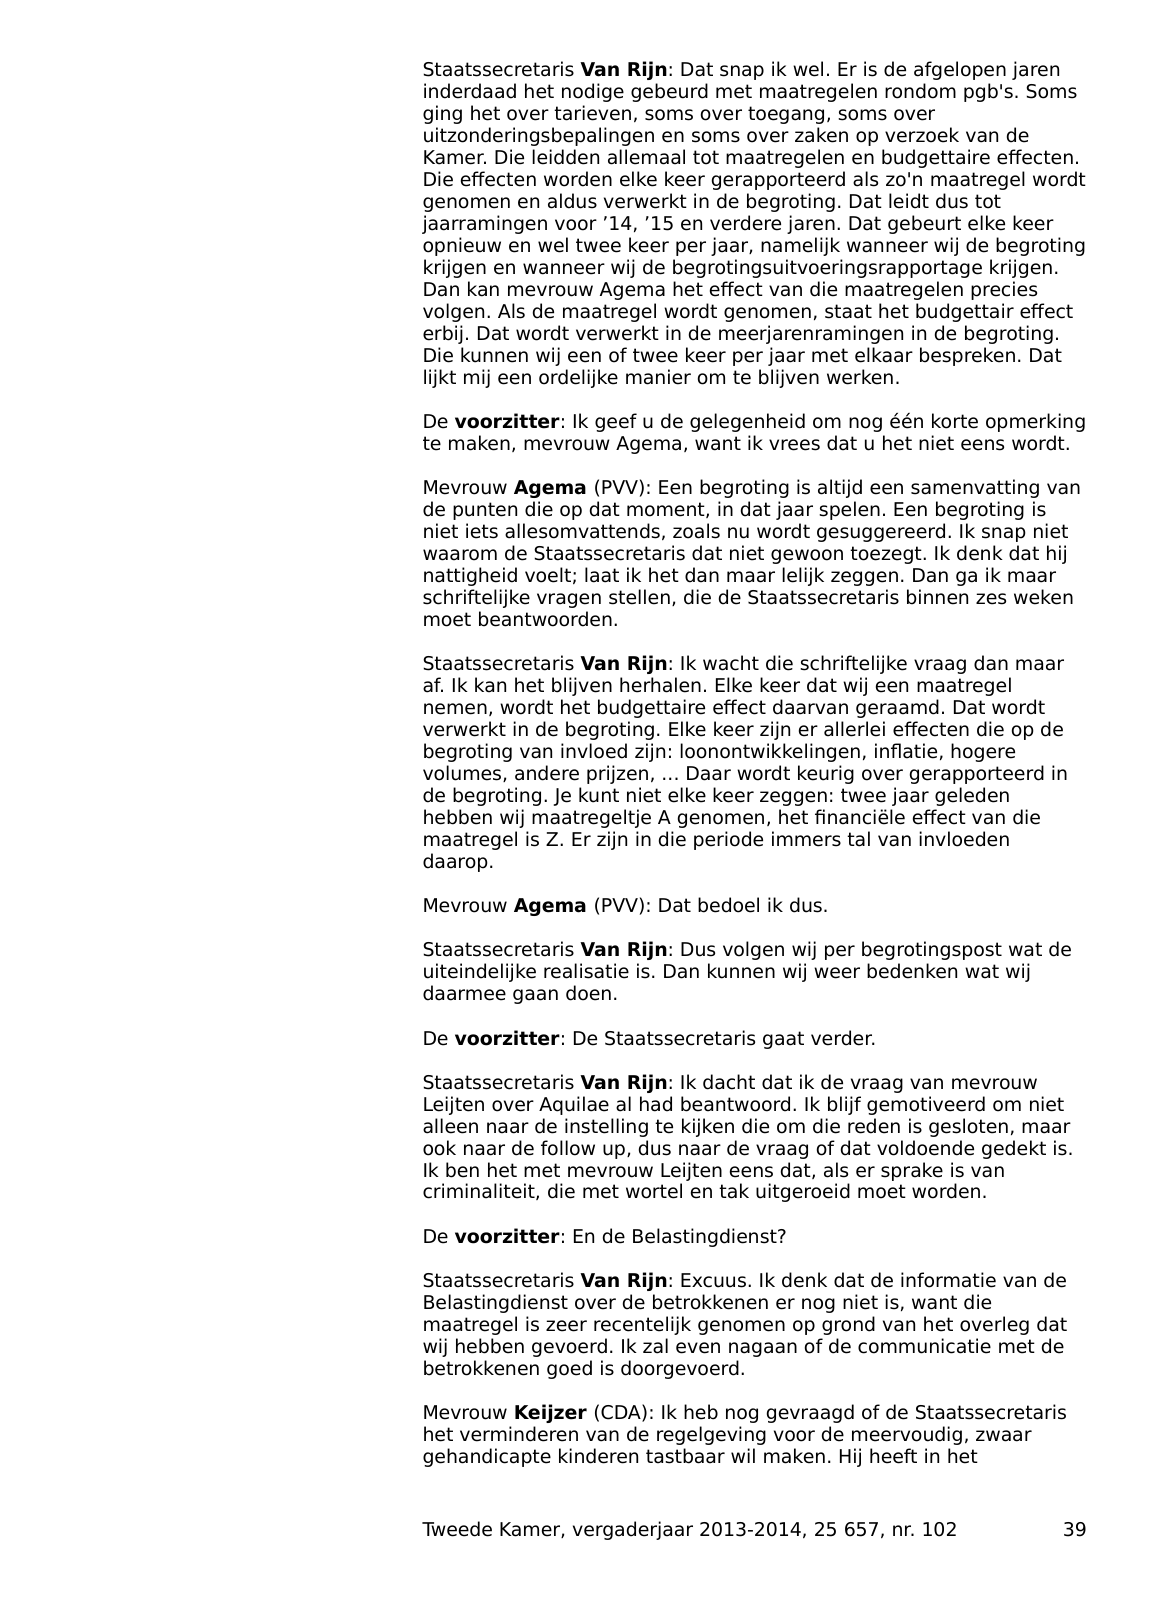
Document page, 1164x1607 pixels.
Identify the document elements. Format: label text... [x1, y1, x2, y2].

text Mevrouw Agema (PVV): Dat bedoel ik dus. [422, 895, 1087, 917]
text De voorzitter: En de Belastingdienst? [422, 1226, 1087, 1248]
text Mevrouw Keijzer (CDA): Ik heb nog gevraagd of de Staatssecretaris het verminderen van de regelgeving voor de meervoudig, zwaar gehandicapte kinderen tastbaar wil maken. Hij heeft in het [422, 1402, 1087, 1468]
text Staatssecretaris Van Rijn: Ik dacht dat ik de vraag van mevrouw Leijten over Aquilae al had beantwoord. Ik blijf gemotiveerd om niet alleen naar de instelling te kijken die om die reden is gesloten, maar ook naar de follow up, dus naar de vraag of dat voldoende gedekt is. Ik ben het met mevrouw Leijten eens dat, als er sprake is van criminaliteit, die met wortel en tak uitgeroeid moet worden. [422, 1072, 1087, 1203]
text Mevrouw Agema (PVV): Een begroting is altijd een samenvatting van de punten die op dat moment, in dat jaar spelen. Een begroting is niet iets allesomvattends, zoals nu wordt gesuggereerd. Ik snap niet waarom de Staatssecretaris dat niet gewoon toezegt. Ik denk dat hij nattigheid voelt; laat ik het dan maar lelijk zeggen. Dan ga ik maar schriftelijke vragen stellen, die de Staatssecretaris binnen zes weken moet beantwoorden. [422, 477, 1087, 631]
text Staatssecretaris Van Rijn: Excuus. Ik denk dat de informatie van de Belastingdienst over de betrokkenen er nog niet is, want die maatregel is zeer recentelijk genomen op grond van het overleg dat wij hebben gevoerd. Ik zal even nagaan of de communicatie met de betrokkenen goed is doorgevoerd. [422, 1270, 1087, 1380]
text De voorzitter: De Staatssecretaris gaat verder. [422, 1027, 1087, 1049]
text Staatssecretaris Van Rijn: Ik wacht die schriftelijke vraag dan maar af. Ik kan het blijven herhalen. Elke keer dat wij een maatregel nemen, wordt het budgettaire effect daarvan geraamd. Dat wordt verwerkt in de begroting. Elke keer zijn er allerlei effecten die op de begroting van invloed zijn: loonontwikkelingen, inflatie, hogere volumes, andere prijzen, ... Daar wordt keurig over gerapporteerd in de begroting. Je kunt niet elke keer zeggen: twee jaar geleden hebben wij maatregeltje A genomen, het financiële effect van die maatregel is Z. Er zijn in die periode immers tal van invloeden daarop. [422, 653, 1087, 873]
text De voorzitter: Ik geef u de gelegenheid om nog één korte opmerking te maken, mevrouw Agema, want ik vrees dat u het niet eens wordt. [422, 411, 1087, 455]
text Staatssecretaris Van Rijn: Dus volgen wij per begrotingspost wat de uiteindelijke realisatie is. Dan kunnen wij weer bedenken wat wij daarmee gaan doen. [422, 939, 1087, 1005]
text Staatssecretaris Van Rijn: Dat snap ik wel. Er is de afgelopen jaren inderdaad het nodige gebeurd met maatregelen rondom pgb's. Soms ging het over tarieven, soms over toegang, soms over uitzonderingsbepalingen en soms over zaken op verzoek van de Kamer. Die leidden allemaal tot maatregelen en budgettaire effecten. Die effecten worden elke keer gerapporteerd als zo'n maatregel wordt genomen en aldus verwerkt in de begroting. Dat leidt dus tot jaarramingen voor ’14, ’15 en verdere jaren. Dat gebeurt elke keer opnieuw en wel twee keer per jaar, namelijk wanneer wij de begroting krijgen en wanneer wij de begrotingsuitvoeringsrapportage krijgen. Dan kan mevrouw Agema het effect van die maatregelen precies volgen. Als de maatregel wordt genomen, staat het budgettair effect erbij. Dat wordt verwerkt in de meerjarenramingen in de begroting. Die kunnen wij een of twee keer per jaar met elkaar bespreken. Dat lijkt mij een ordelijke manier om te blijven werken. [422, 59, 1087, 389]
